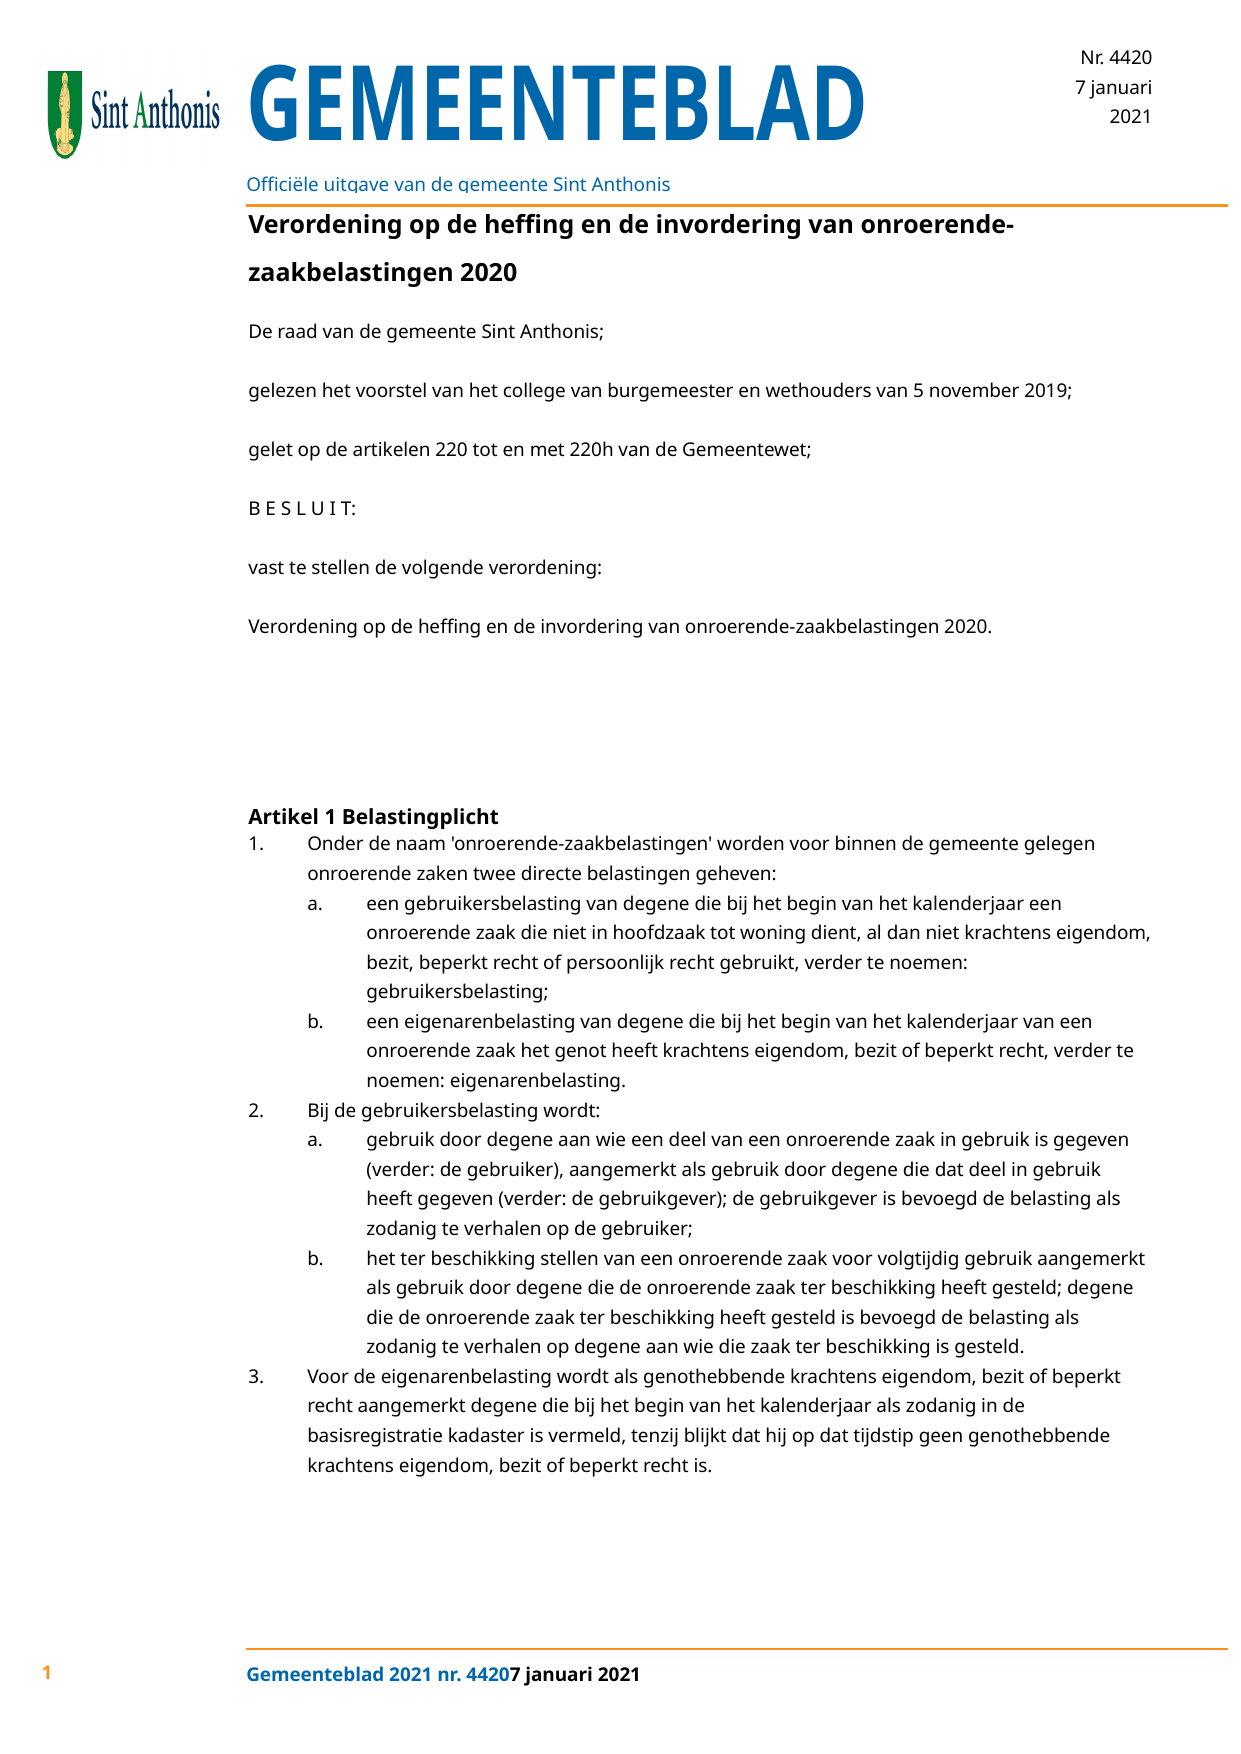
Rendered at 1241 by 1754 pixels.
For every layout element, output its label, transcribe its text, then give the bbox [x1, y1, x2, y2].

list een gebruikersbelasting van degene die bij het begin van het kalenderjaar een onroerende zaak die niet in hoofdzaak tot woning dient, al dan niet krachtens eigendom, bezit, beperkt recht of persoonlijk recht gebruikt, verder te noemen: gebruikersbelasting; [307, 890, 1152, 1004]
text Verordening op de heffing en de invordering van onroerende-zaakbelastingen 2020 [248, 207, 1152, 288]
text gelezen het voorstel van het college van burgemeester en wethouders van 5 november 2019; [248, 377, 1152, 403]
list het ter beschikking stellen van een onroerende zaak voor volgtijdig gebruik aangemerkt als gebruik door degene die de onroerende zaak ter beschikking heeft gesteld; degene die de onroerende zaak ter beschikking heeft gesteld is bevoegd de belasting als zodanig te verhalen op degene aan wie die zaak ter beschikking is gesteld. [307, 1245, 1152, 1359]
text Verordening op de heffing en de invordering van onroerende-zaakbelastingen 2020. [248, 614, 1152, 639]
list gebruik door degene aan wie een deel van een onroerende zaak in gebruik is gegeven (verder: de gebruiker), aangemerkt als gebruik door degene die dat deel in gebruik heeft gegeven (verder: de gebruikgever); de gebruikgever is bevoegd de belasting als zodanig te verhalen op de gebruiker; [307, 1126, 1152, 1241]
text B E S L U I T: [248, 495, 1152, 521]
text vast te stellen de volgende verordening: [248, 554, 1152, 580]
picture [41, 47, 231, 172]
list een eigenarenbelasting van degene die bij het begin van het kalenderjaar van een onroerende zaak het genot heeft krachtens eigendom, bezit of beperkt recht, verder te noemen: eigenarenbelasting. [307, 1008, 1152, 1093]
text Artikel 1 Belastingplicht [248, 802, 1152, 831]
text De raad van de gemeente Sint Anthonis; [248, 318, 1152, 344]
list Voor de eigenarenbelasting wordt als genothebbende krachtens eigendom, bezit of beperkt recht aangemerkt degene die bij het begin van het kalenderjaar als zodanig in de basisregistratie kadaster is vermeld, tenzij blijkt dat hij op dat tijdstip geen genothebbende krachtens eigendom, bezit of beperkt recht is. [248, 1363, 1152, 1478]
list Bij de gebruikersbelasting wordt: [248, 1097, 1152, 1123]
list Onder de naam 'onroerende-zaakbelastingen' worden voor binnen de gemeente gelegen onroerende zaken twee directe belastingen geheven: [248, 831, 1152, 886]
text gelet op de artikelen 220 tot en met 220h van de Gemeentewet; [248, 436, 1152, 462]
